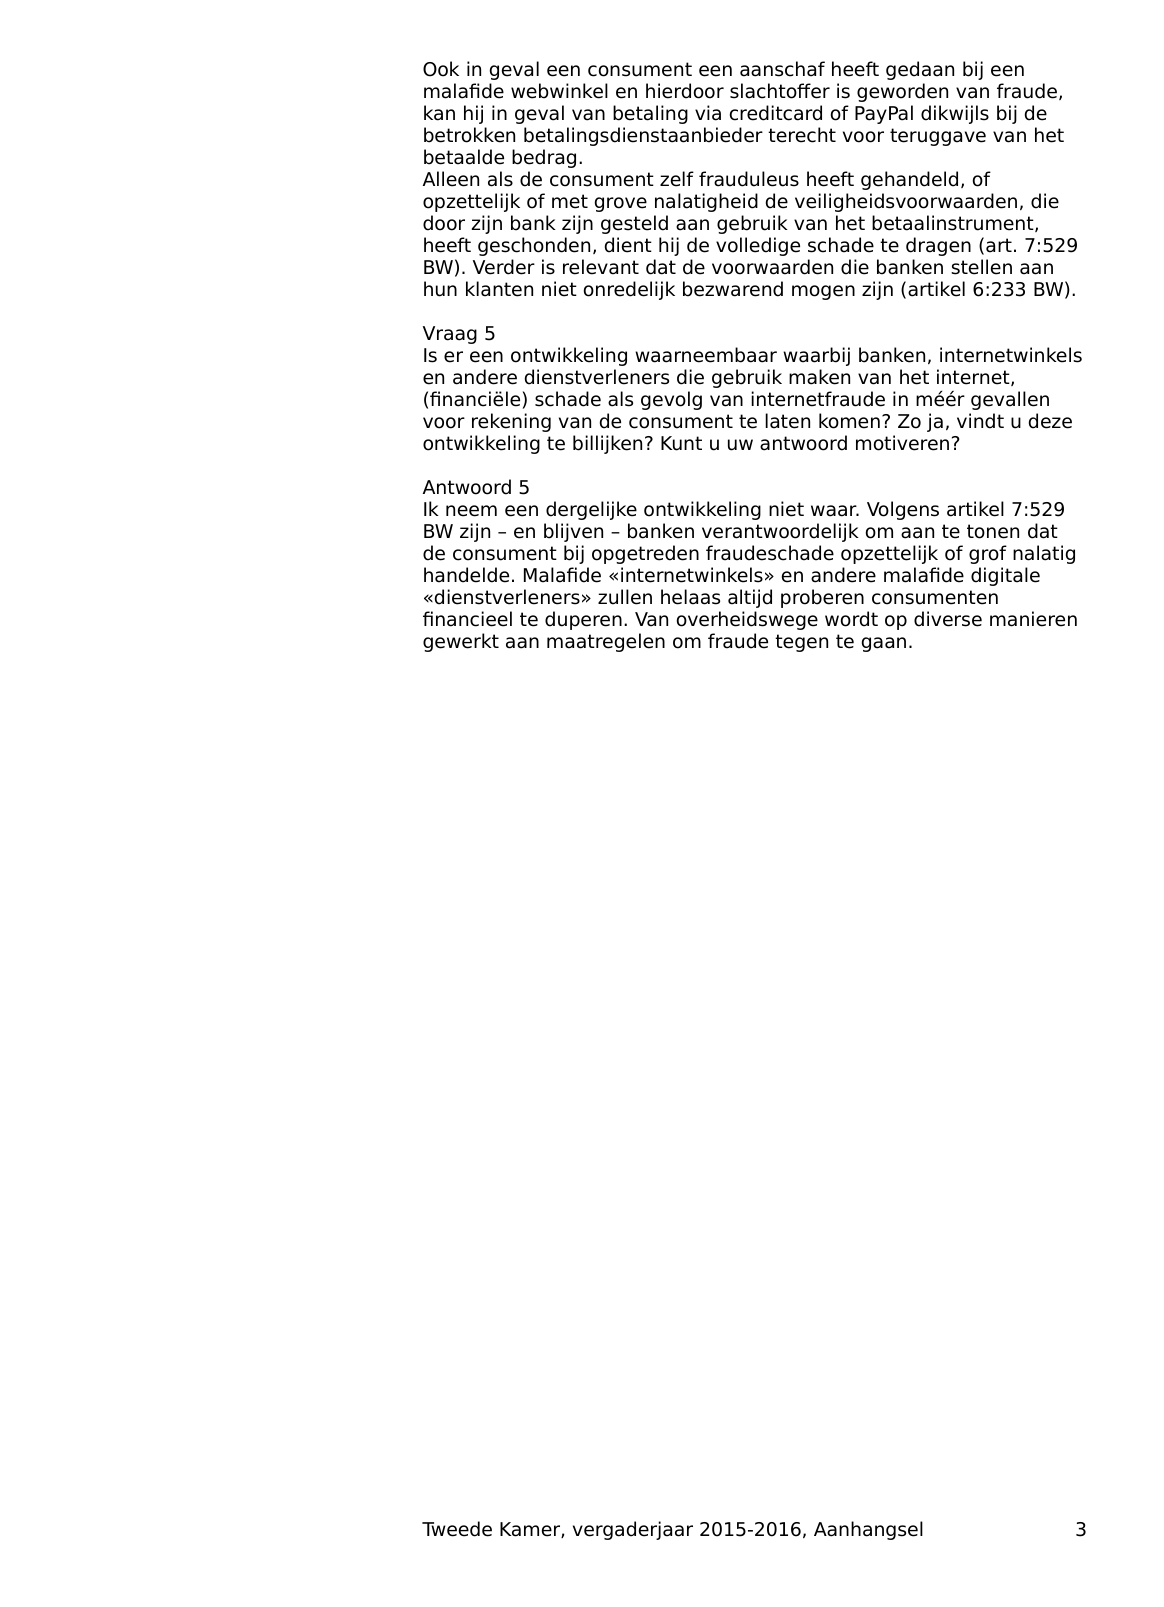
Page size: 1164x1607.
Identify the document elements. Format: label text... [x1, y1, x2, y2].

text Alleen als de consument zelf frauduleus heeft gehandeld, of opzettelijk of met grove nalatigheid de veiligheidsvoorwaarden, die door zijn bank zijn gesteld aan gebruik van het betaalinstrument, heeft geschonden, dient hij de volledige schade te dragen (art. 7:529 BW). Verder is relevant dat de voorwaarden die banken stellen aan hun klanten niet onredelijk bezwarend mogen zijn (artikel 6:233 BW). [422, 169, 1087, 301]
text Vraag 5 [422, 323, 1087, 345]
text Antwoord 5 [422, 477, 1087, 499]
text Ook in geval een consument een aanschaf heeft gedaan bij een malafide webwinkel en hierdoor slachtoffer is geworden van fraude, kan hij in geval van betaling via creditcard of PayPal dikwijls bij de betrokken betalingsdienstaanbieder terecht voor teruggave van het betaalde bedrag. [422, 59, 1087, 169]
text Is er een ontwikkeling waarneembaar waarbij banken, internetwinkels en andere dienstverleners die gebruik maken van het internet, (financiële) schade als gevolg van internetfraude in méér gevallen voor rekening van de consument te laten komen? Zo ja, vindt u deze ontwikkeling te billijken? Kunt u uw antwoord motiveren? [422, 345, 1087, 455]
text Ik neem een dergelijke ontwikkeling niet waar. Volgens artikel 7:529 BW zijn – en blijven – banken verantwoordelijk om aan te tonen dat de consument bij opgetreden fraudeschade opzettelijk of grof nalatig handelde. Malafide «internetwinkels» en andere malafide digitale «dienstverleners» zullen helaas altijd proberen consumenten financieel te duperen. Van overheidswege wordt op diverse manieren gewerkt aan maatregelen om fraude tegen te gaan. [422, 499, 1087, 653]
